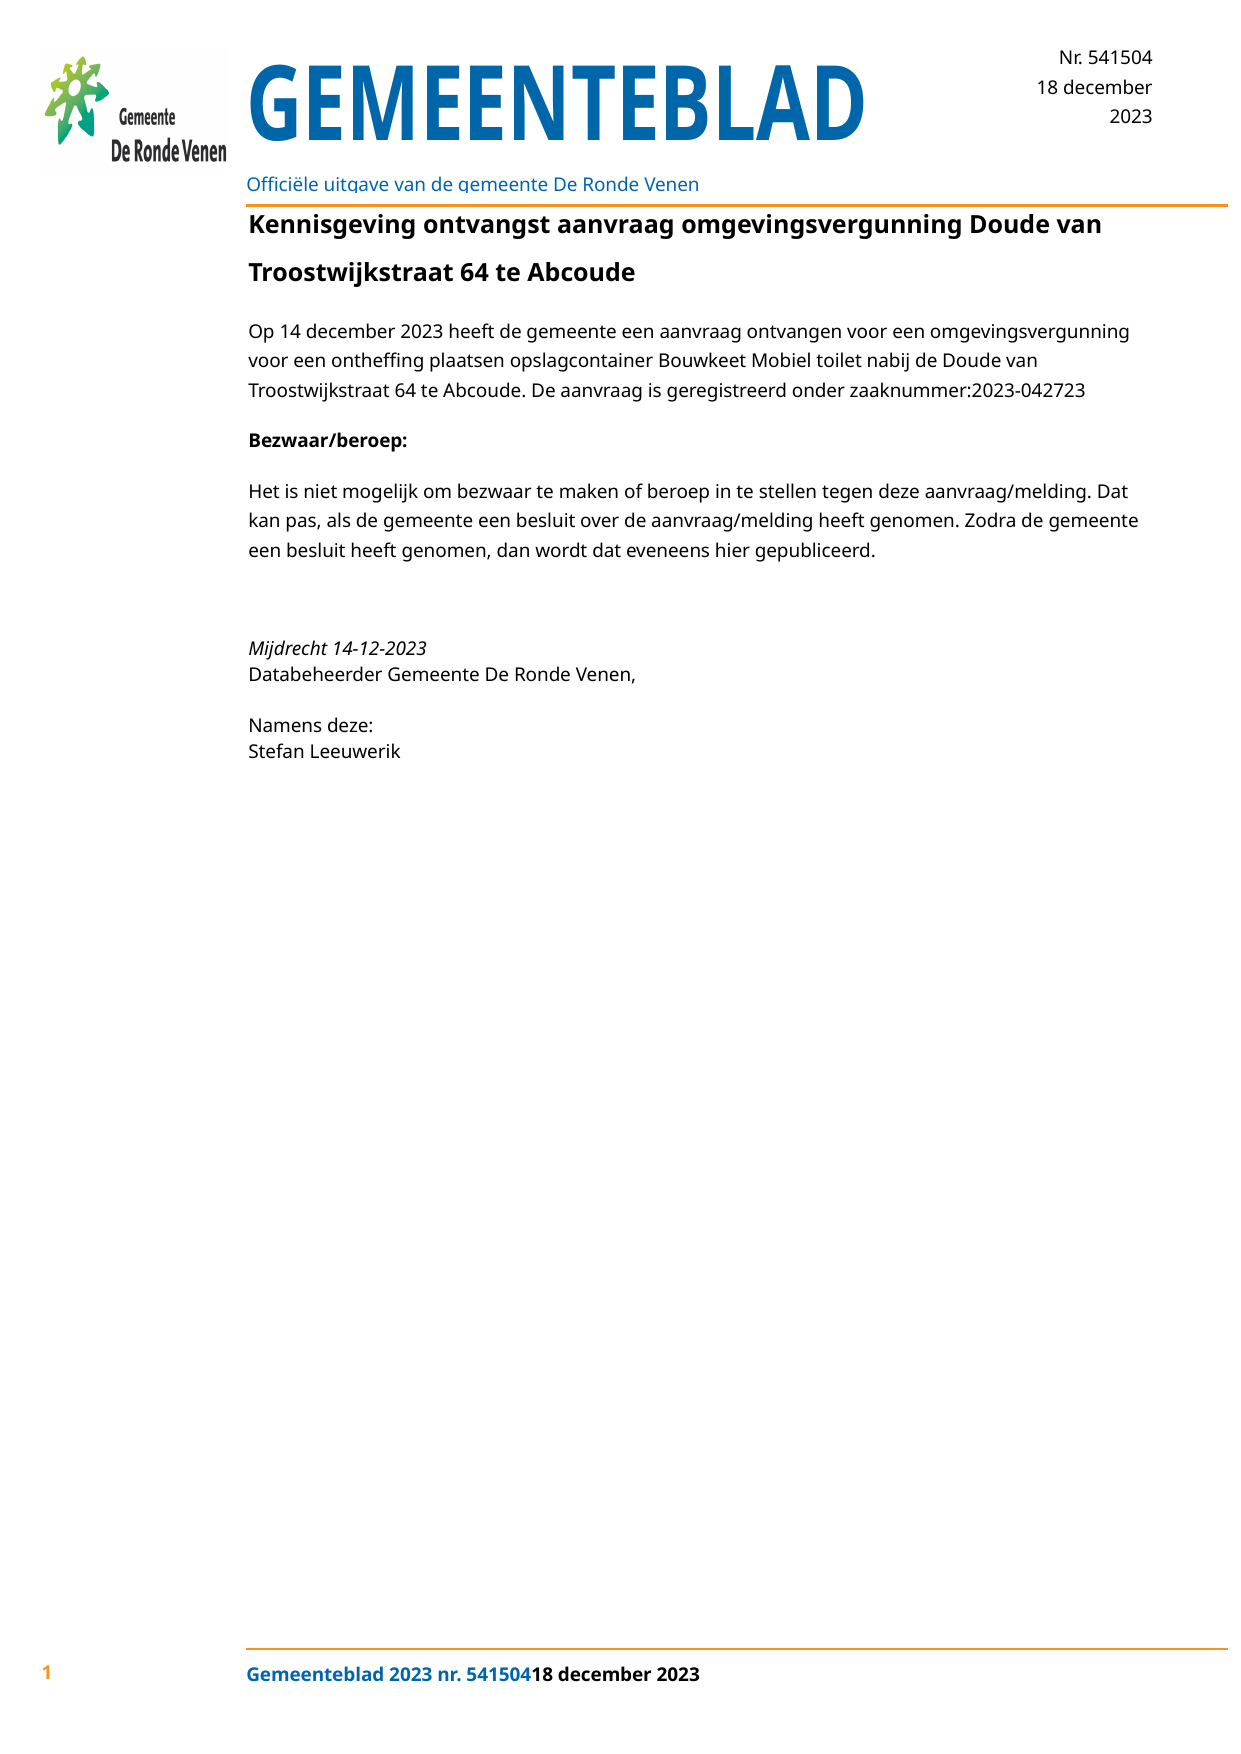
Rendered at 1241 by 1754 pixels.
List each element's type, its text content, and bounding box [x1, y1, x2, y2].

text Stefan Leeuwerik [248, 738, 1152, 764]
text Databeheerder Gemeente De Ronde Venen, [248, 661, 1152, 687]
picture [41, 47, 231, 172]
text Kennisgeving ontvangst aanvraag omgevingsvergunning Doude van Troostwijkstraat 64 te Abcoude [248, 207, 1152, 288]
text Het is niet mogelijk om bezwaar te maken of beroep in te stellen tegen deze aanvraag/melding. Dat kan pas, als de gemeente een besluit over de aanvraag/melding heeft genomen. Zodra de gemeente een besluit heeft genomen, dan wordt dat eveneens hier gepubliceerd. [248, 478, 1152, 563]
text Op 14 december 2023 heeft de gemeente een aanvraag ontvangen voor een omgevingsvergunning voor een ontheffing plaatsen opslagcontainer Bouwkeet Mobiel toilet nabij de Doude van Troostwijkstraat 64 te Abcoude. De aanvraag is geregistreerd onder zaaknummer:2023-042723 [248, 318, 1152, 403]
text Bezwaar/beroep: [248, 427, 1152, 453]
text Namens deze: [248, 712, 1152, 738]
text Mijdrecht 14-12-2023 [248, 635, 1152, 661]
